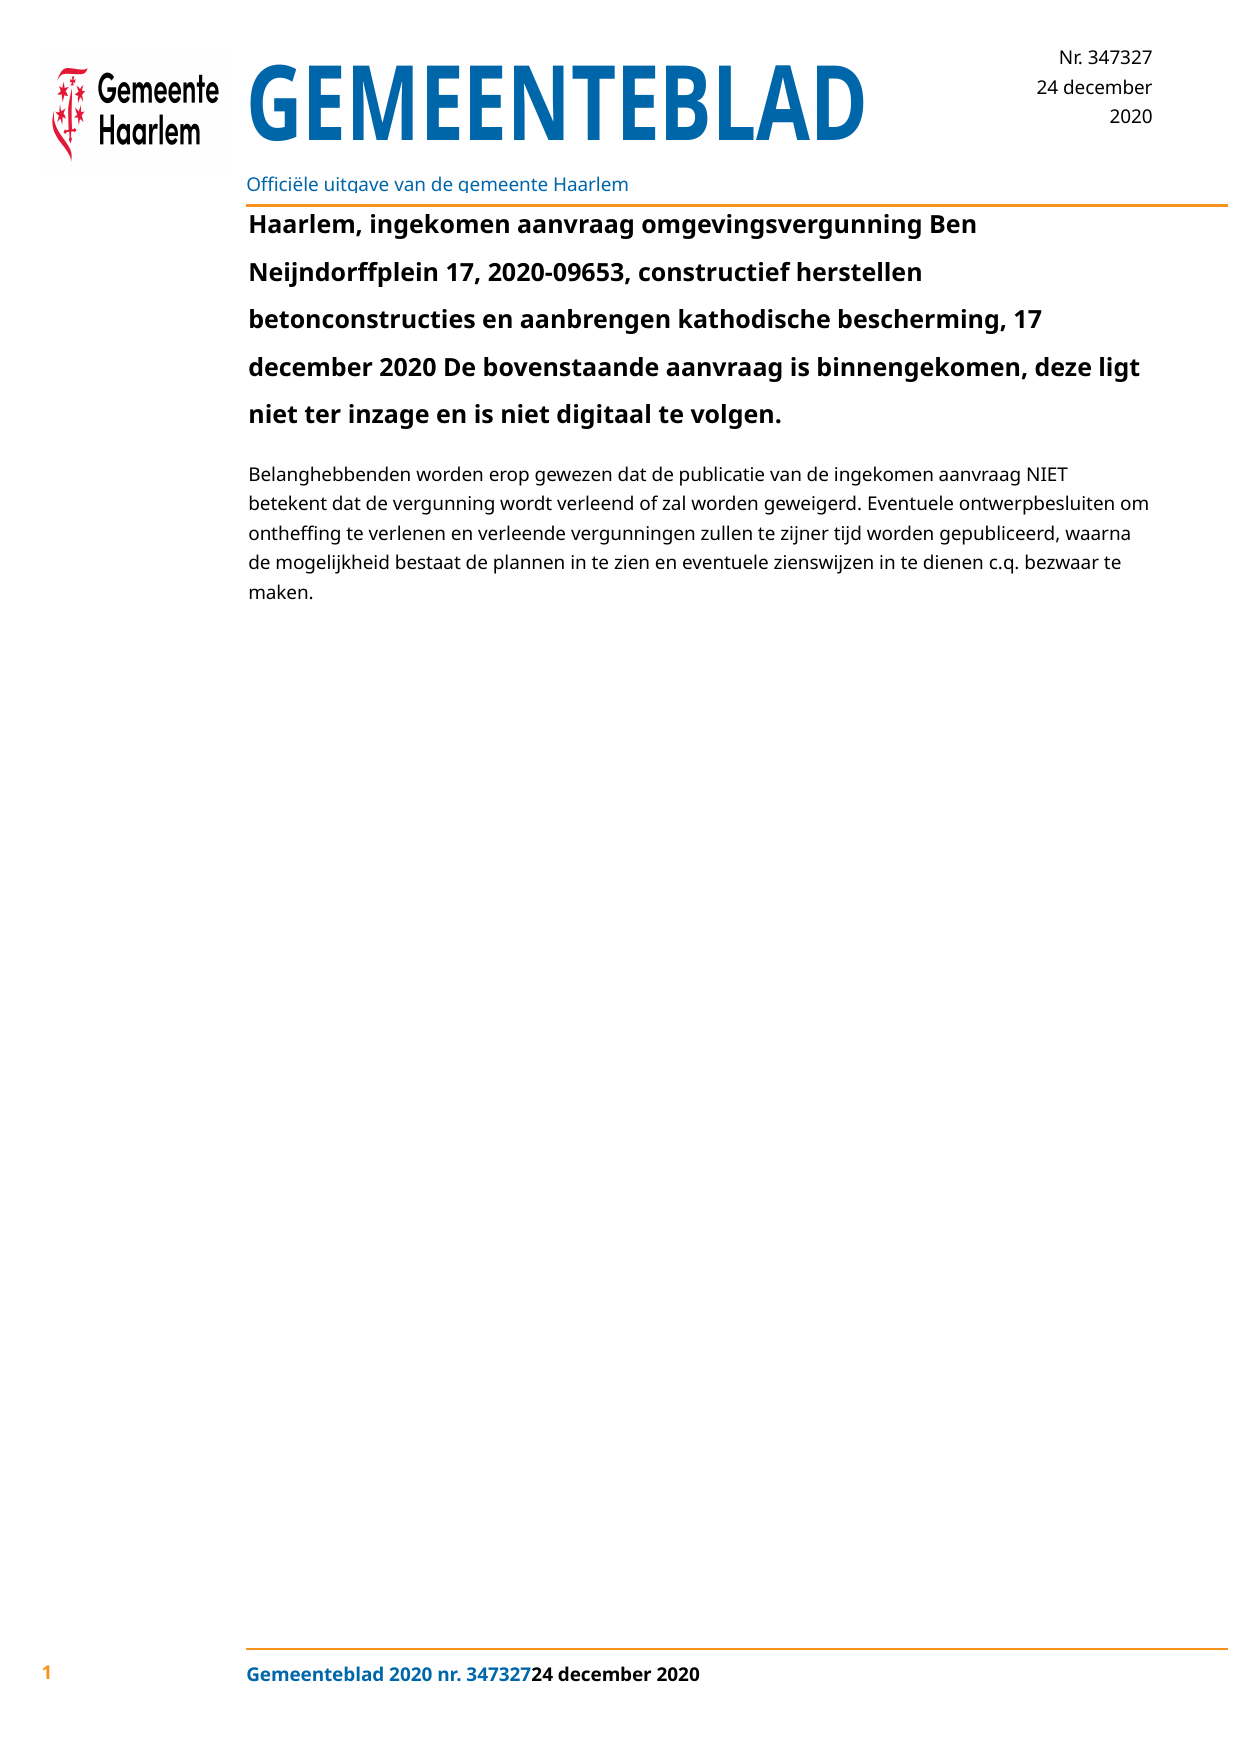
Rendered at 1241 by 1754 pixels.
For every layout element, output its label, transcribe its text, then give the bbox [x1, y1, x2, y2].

text Haarlem, ingekomen aanvraag omgevingsvergunning Ben Neijndorffplein 17, 2020-09653, constructief herstellen betonconstructies en aanbrengen kathodische bescherming, 17 december 2020 De bovenstaande aanvraag is binnengekomen, deze ligt niet ter inzage en is niet digitaal te volgen. [248, 207, 1152, 431]
text Belanghebbenden worden erop gewezen dat de publicatie van de ingekomen aanvraag NIET betekent dat de vergunning wordt verleend of zal worden geweigerd. Eventuele ontwerpbesluiten om ontheffing te verlenen en verleende vergunningen zullen te zijner tijd worden gepubliceerd, waarna de mogelijkheid bestaat de plannen in te zien en eventuele zienswijzen in te dienen c.q. bezwaar te maken. [248, 461, 1152, 605]
picture [41, 47, 231, 172]
